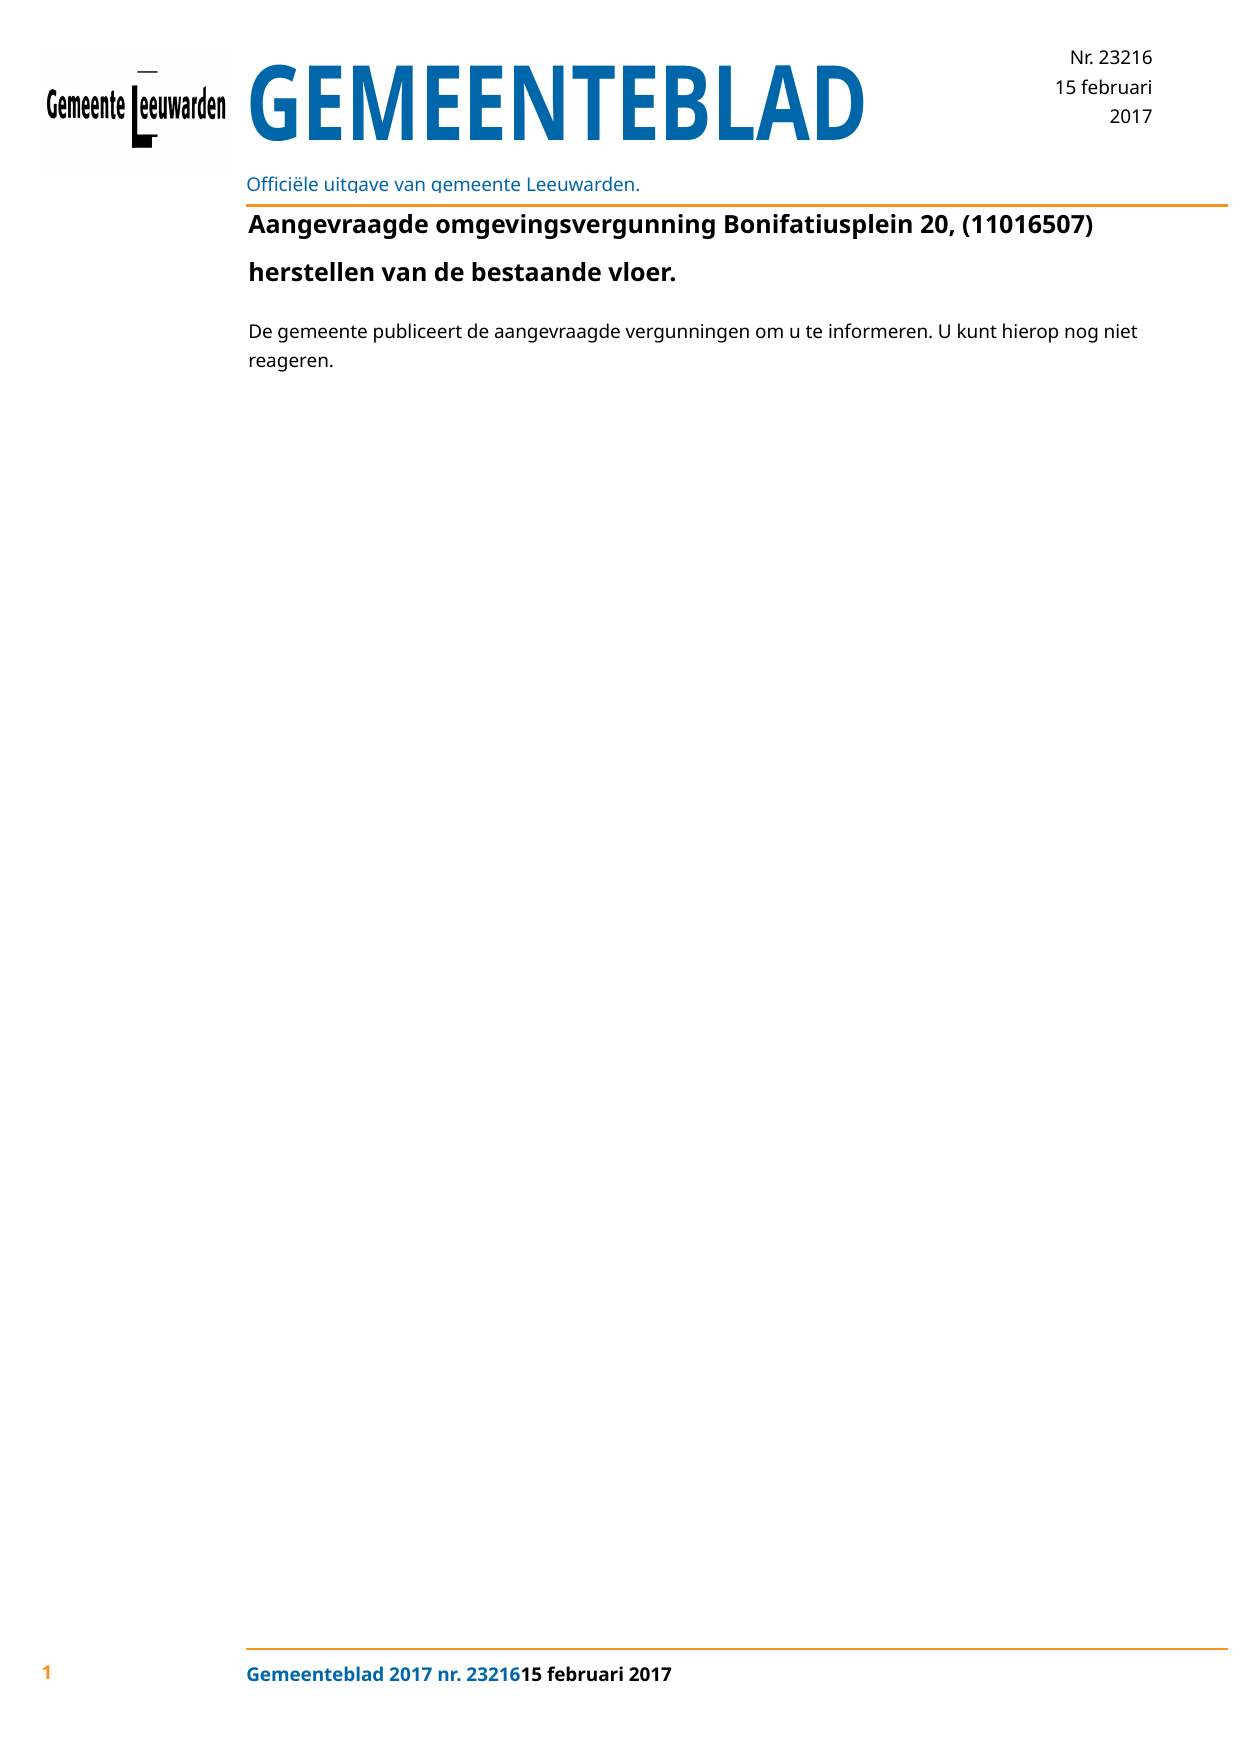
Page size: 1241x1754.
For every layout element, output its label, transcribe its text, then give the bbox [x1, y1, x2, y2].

text De gemeente publiceert de aangevraagde vergunningen om u te informeren. U kunt hierop nog niet reageren. [248, 318, 1152, 373]
text Aangevraagde omgevingsvergunning Bonifatiusplein 20, (11016507) herstellen van de bestaande vloer. [248, 207, 1152, 288]
picture [41, 47, 231, 172]
